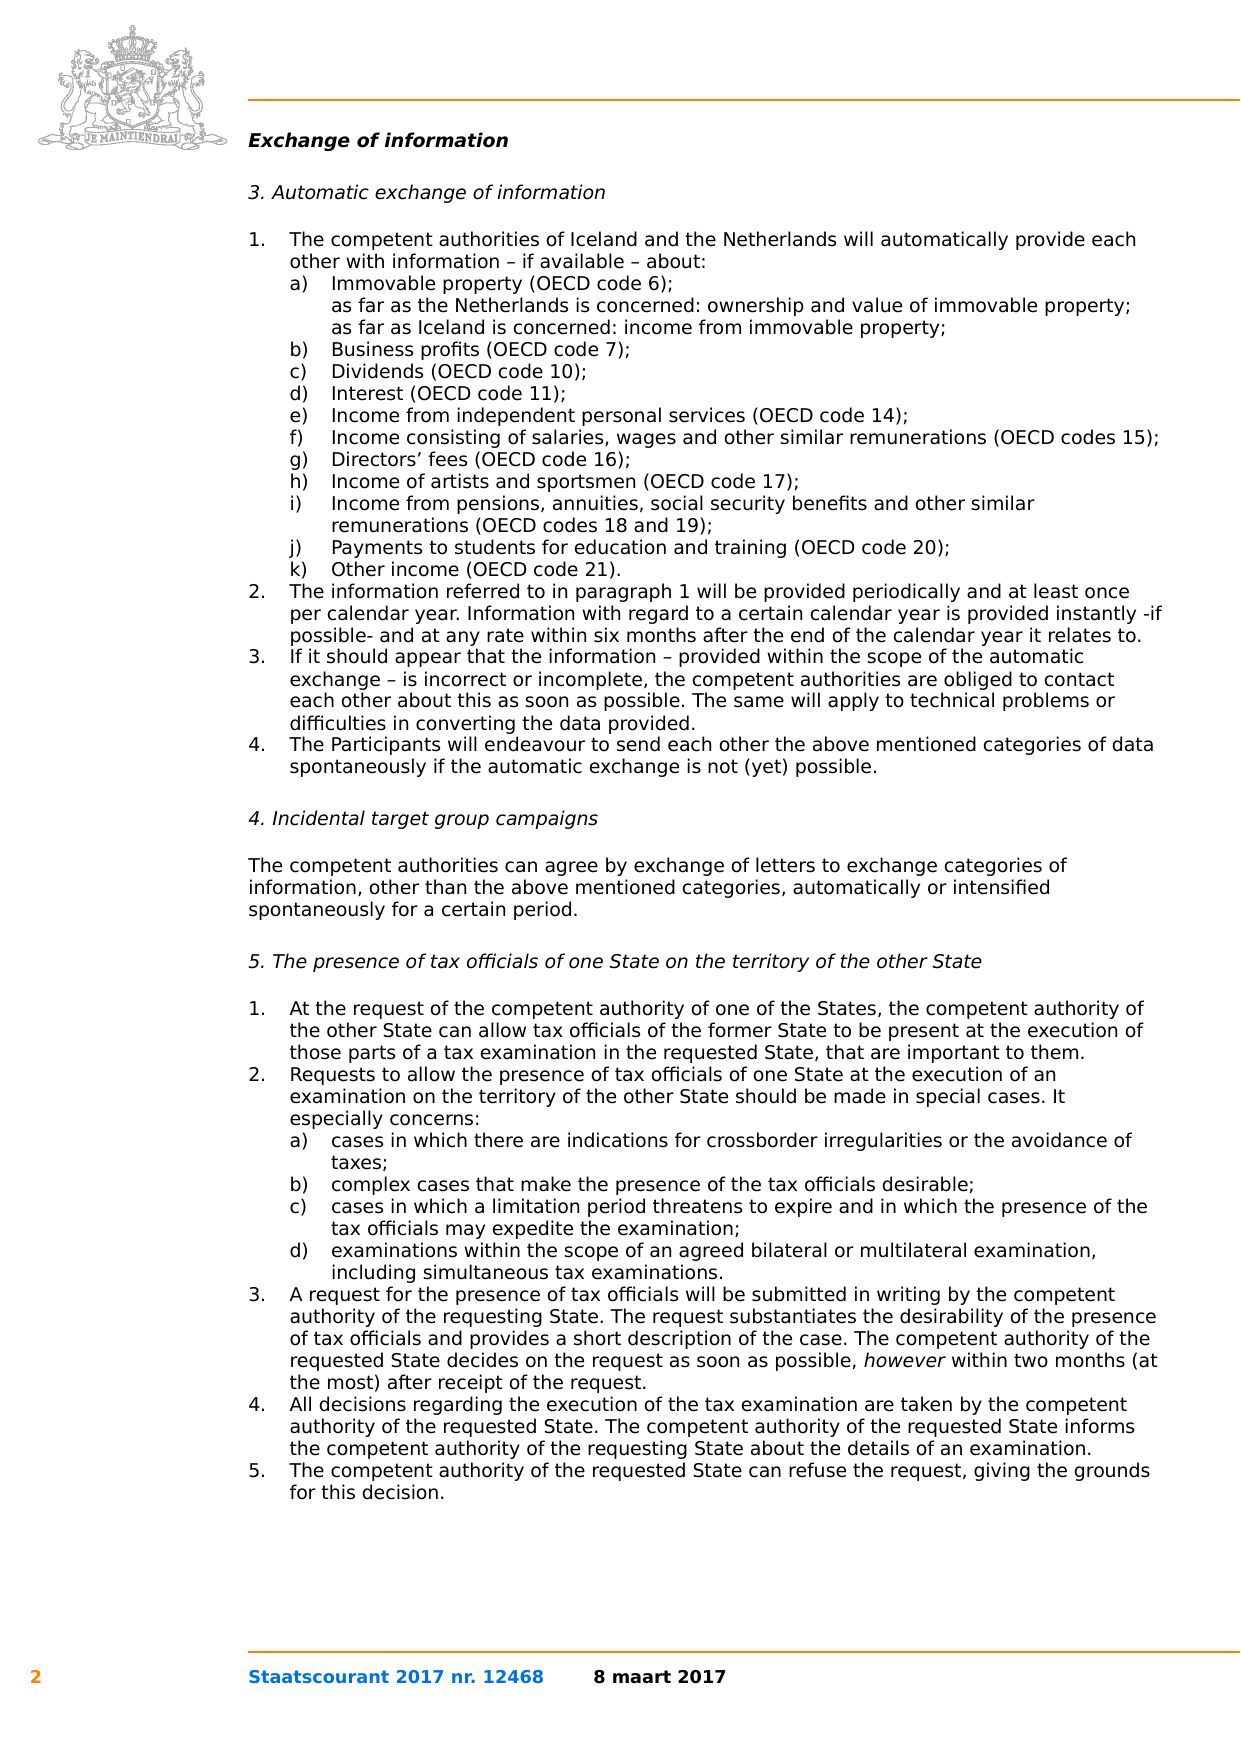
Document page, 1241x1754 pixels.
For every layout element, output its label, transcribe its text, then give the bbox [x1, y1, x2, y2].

text as far as the Netherlands is concerned: ownership and value of immovable property; [331, 295, 1163, 317]
text 5. The competent authority of the requested State can refuse the request, giving the grounds for this decision. [248, 1460, 1163, 1504]
text b) Business profits (OECD code 7); [289, 339, 1163, 361]
text j) Payments to students for education and training (OECD code 20); [289, 537, 1163, 558]
text f) Income consisting of salaries, wages and other similar remunerations (OECD codes 15); [289, 427, 1163, 449]
text h) Income of artists and sportsmen (OECD code 17); [289, 471, 1163, 493]
text i) Income from pensions, annuities, social security benefits and other similar remunerations (OECD codes 18 and 19); [289, 493, 1163, 537]
text 2. Requests to allow the presence of tax officials of one State at the execution of an examination on the territory of the other State should be made in special cases. It especially concerns: [248, 1064, 1163, 1130]
text The competent authorities can agree by exchange of letters to exchange categories of information, other than the above mentioned categories, automatically or intensified spontaneously for a certain period. [248, 855, 1163, 921]
subtitle 4. Incidental target group campaigns [248, 808, 1163, 830]
text 2. The information referred to in paragraph 1 will be provided periodically and at least once per calendar year. Information with regard to a certain calendar year is provided instantly -if possible- and at any rate within six months after the end of the calendar year it relates to. [248, 581, 1163, 646]
text g) Directors’ fees (OECD code 16); [289, 449, 1163, 471]
text e) Income from independent personal services (OECD code 14); [289, 405, 1163, 427]
text d) Interest (OECD code 11); [289, 383, 1163, 405]
text 4. The Participants will endeavour to send each other the above mentioned categories of data spontaneously if the automatic exchange is not (yet) possible. [248, 734, 1163, 778]
picture [38, 25, 227, 150]
text 4. All decisions regarding the execution of the tax examination are taken by the competent authority of the requested State. The competent authority of the requested State informs the competent authority of the requesting State about the details of an examination. [248, 1394, 1163, 1460]
text k) Other income (OECD code 21). [289, 558, 1163, 581]
text b) complex cases that make the presence of the tax officials desirable; [289, 1174, 1163, 1196]
text 3. A request for the presence of tax officials will be submitted in writing by the competent authority of the requesting State. The request substantiates the desirability of the presence of tax officials and provides a short description of the case. The competent authority of the requested State decides on the request as soon as possible, however within two months (at the most) after receipt of the request. [248, 1284, 1163, 1394]
subtitle 5. The presence of tax officials of one State on the territory of the other State [248, 951, 1163, 973]
subtitle 3. Automatic exchange of information [248, 182, 1163, 204]
text 3. If it should appear that the information – provided within the scope of the automatic exchange – is incorrect or incomplete, the competent authorities are obliged to contact each other about this as soon as possible. The same will apply to technical problems or difficulties in converting the data provided. [248, 646, 1163, 734]
text 1. At the request of the competent authority of one of the States, the competent authority of the other State can allow tax officials of the former State to be present at the execution of those parts of a tax examination in the requested State, that are important to them. [248, 998, 1163, 1064]
text 1. The competent authorities of Iceland and the Netherlands will automatically provide each other with information – if available – about: [248, 229, 1163, 273]
text a) cases in which there are indications for crossborder irregularities or the avoidance of taxes; [289, 1130, 1163, 1174]
subtitle Exchange of information [248, 130, 1163, 152]
text c) cases in which a limitation period threatens to expire and in which the presence of the tax officials may expedite the examination; [289, 1196, 1163, 1240]
text as far as Iceland is concerned: income from immovable property; [331, 317, 1163, 339]
text a) Immovable property (OECD code 6); [289, 273, 1163, 295]
text c) Dividends (OECD code 10); [289, 361, 1163, 383]
text d) examinations within the scope of an agreed bilateral or multilateral examination, including simultaneous tax examinations. [289, 1240, 1163, 1284]
